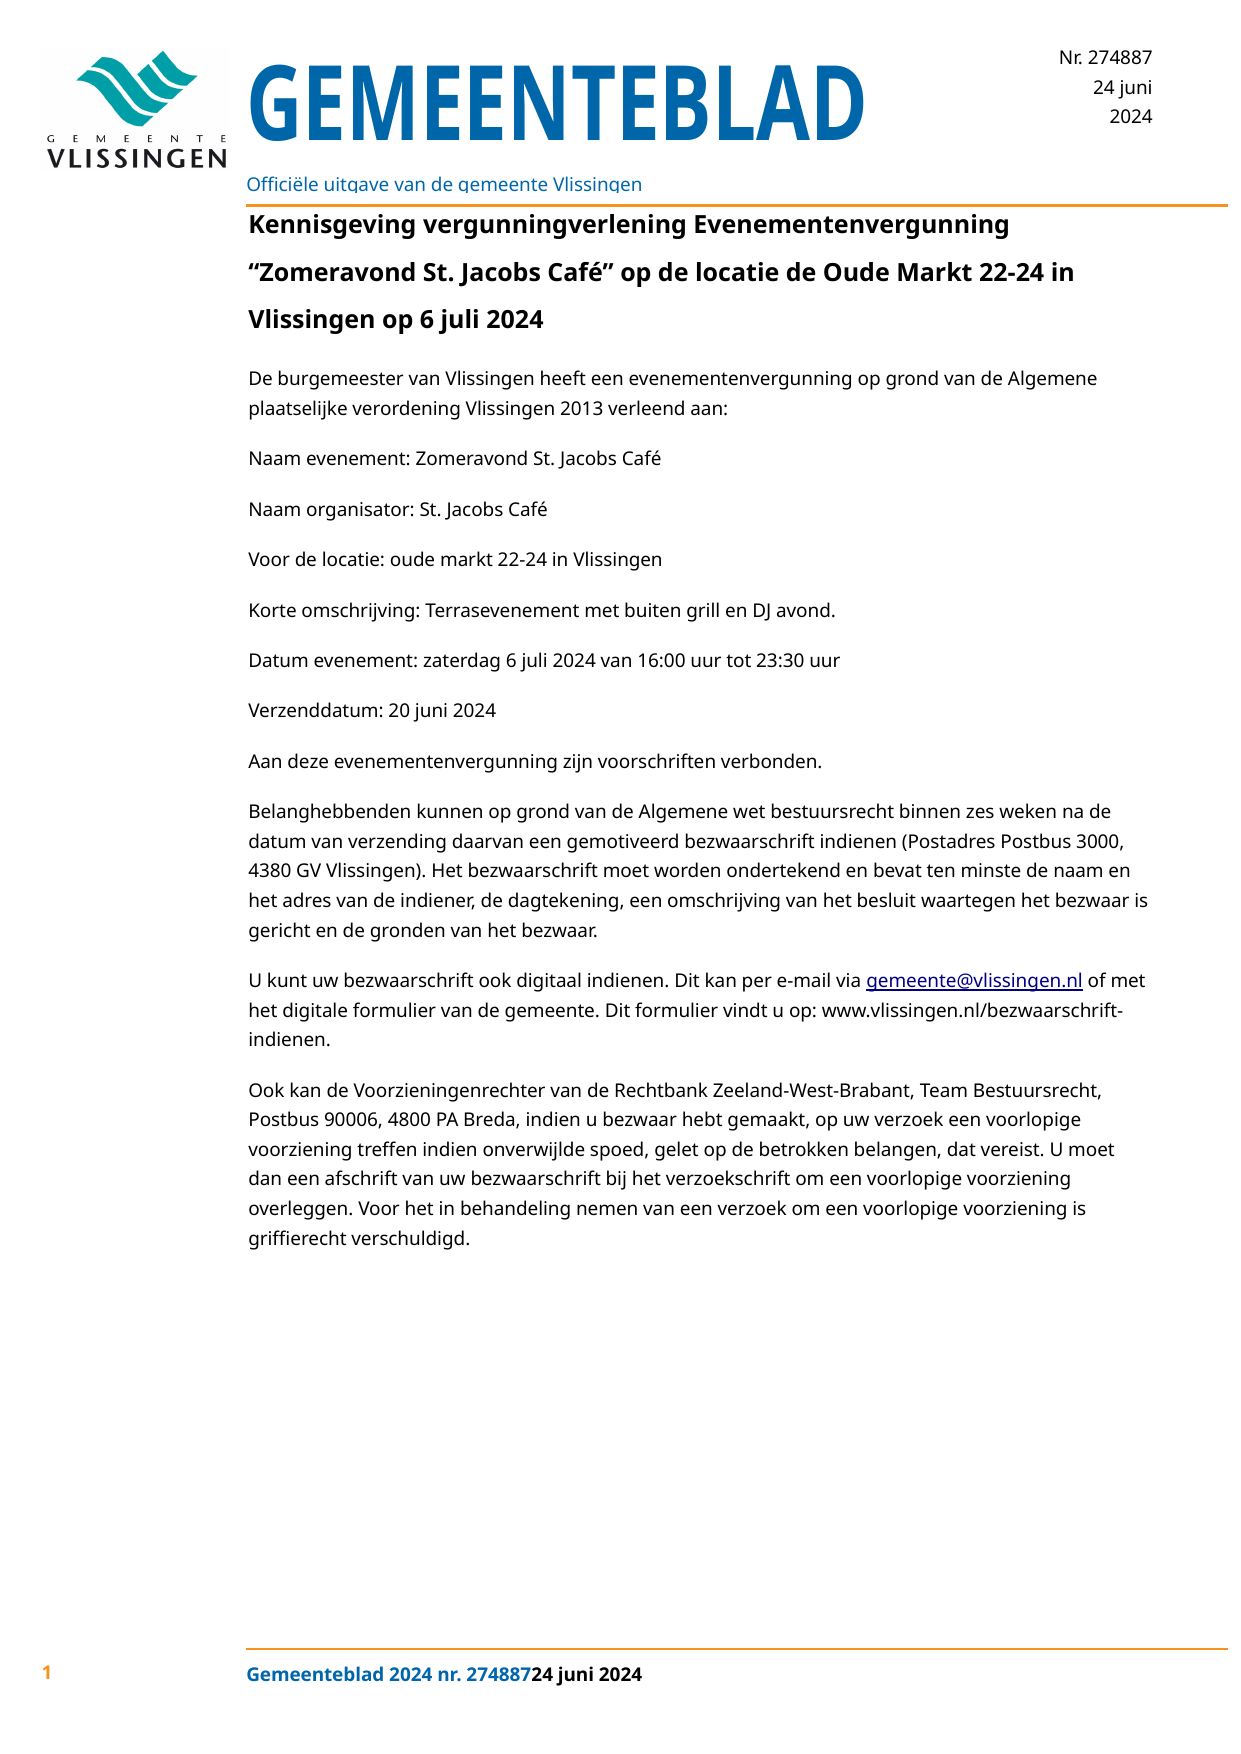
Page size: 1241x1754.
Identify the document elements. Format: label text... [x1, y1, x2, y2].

text U kunt uw bezwaarschrift ook digitaal indienen. Dit kan per e-mail via gemeente@vlissingen.nl of met het digitale formulier van de gemeente. Dit formulier vindt u op: www.vlissingen.nl/bezwaarschrift-indienen. [248, 967, 1152, 1052]
text Datum evenement: zaterdag 6 juli 2024 van 16:00 uur tot 23:30 uur [248, 647, 1152, 673]
text Korte omschrijving: Terrasevenement met buiten grill en DJ avond. [248, 597, 1152, 622]
text Ook kan de Voorzieningenrechter van de Rechtbank Zeeland-West-Brabant, Team Bestuursrecht, Postbus 90006, 4800 PA Breda, indien u bezwaar hebt gemaakt, op uw verzoek een voorlopige voorziening treffen indien onverwijlde spoed, gelet op de betrokken belangen, dat vereist. U moet dan een afschrift van uw bezwaarschrift bij het verzoekschrift om een voorlopige voorziening overleggen. Voor het in behandeling nemen van een verzoek om een voorlopige voorziening is griffierecht verschuldigd. [248, 1077, 1152, 1250]
text Verzenddatum: 20 juni 2024 [248, 698, 1152, 723]
picture [41, 47, 231, 172]
text Voor de locatie: oude markt 22-24 in Vlissingen [248, 546, 1152, 572]
text Naam evenement: Zomeravond St. Jacobs Café [248, 446, 1152, 471]
text Belanghebbenden kunnen op grond van de Algemene wet bestuursrecht binnen zes weken na de datum van verzending daarvan een gemotiveerd bezwaarschrift indienen (Postadres Postbus 3000, 4380 GV Vlissingen). Het bezwaarschrift moet worden ondertekend en bevat ten minste de naam en het adres van de indiener, de dagtekening, een omschrijving van het besluit waartegen het bezwaar is gericht en de gronden van het bezwaar. [248, 798, 1152, 942]
text De burgemeester van Vlissingen heeft een evenementenvergunning op grond van de Algemene plaatselijke verordening Vlissingen 2013 verleend aan: [248, 366, 1152, 421]
text Naam organisator: St. Jacobs Café [248, 496, 1152, 522]
text Aan deze evenementenvergunning zijn voorschriften verbonden. [248, 748, 1152, 774]
text Kennisgeving vergunningverlening Evenementenvergunning “Zomeravond St. Jacobs Café” op de locatie de Oude Markt 22-24 in Vlissingen op 6 juli 2024 [248, 207, 1152, 336]
